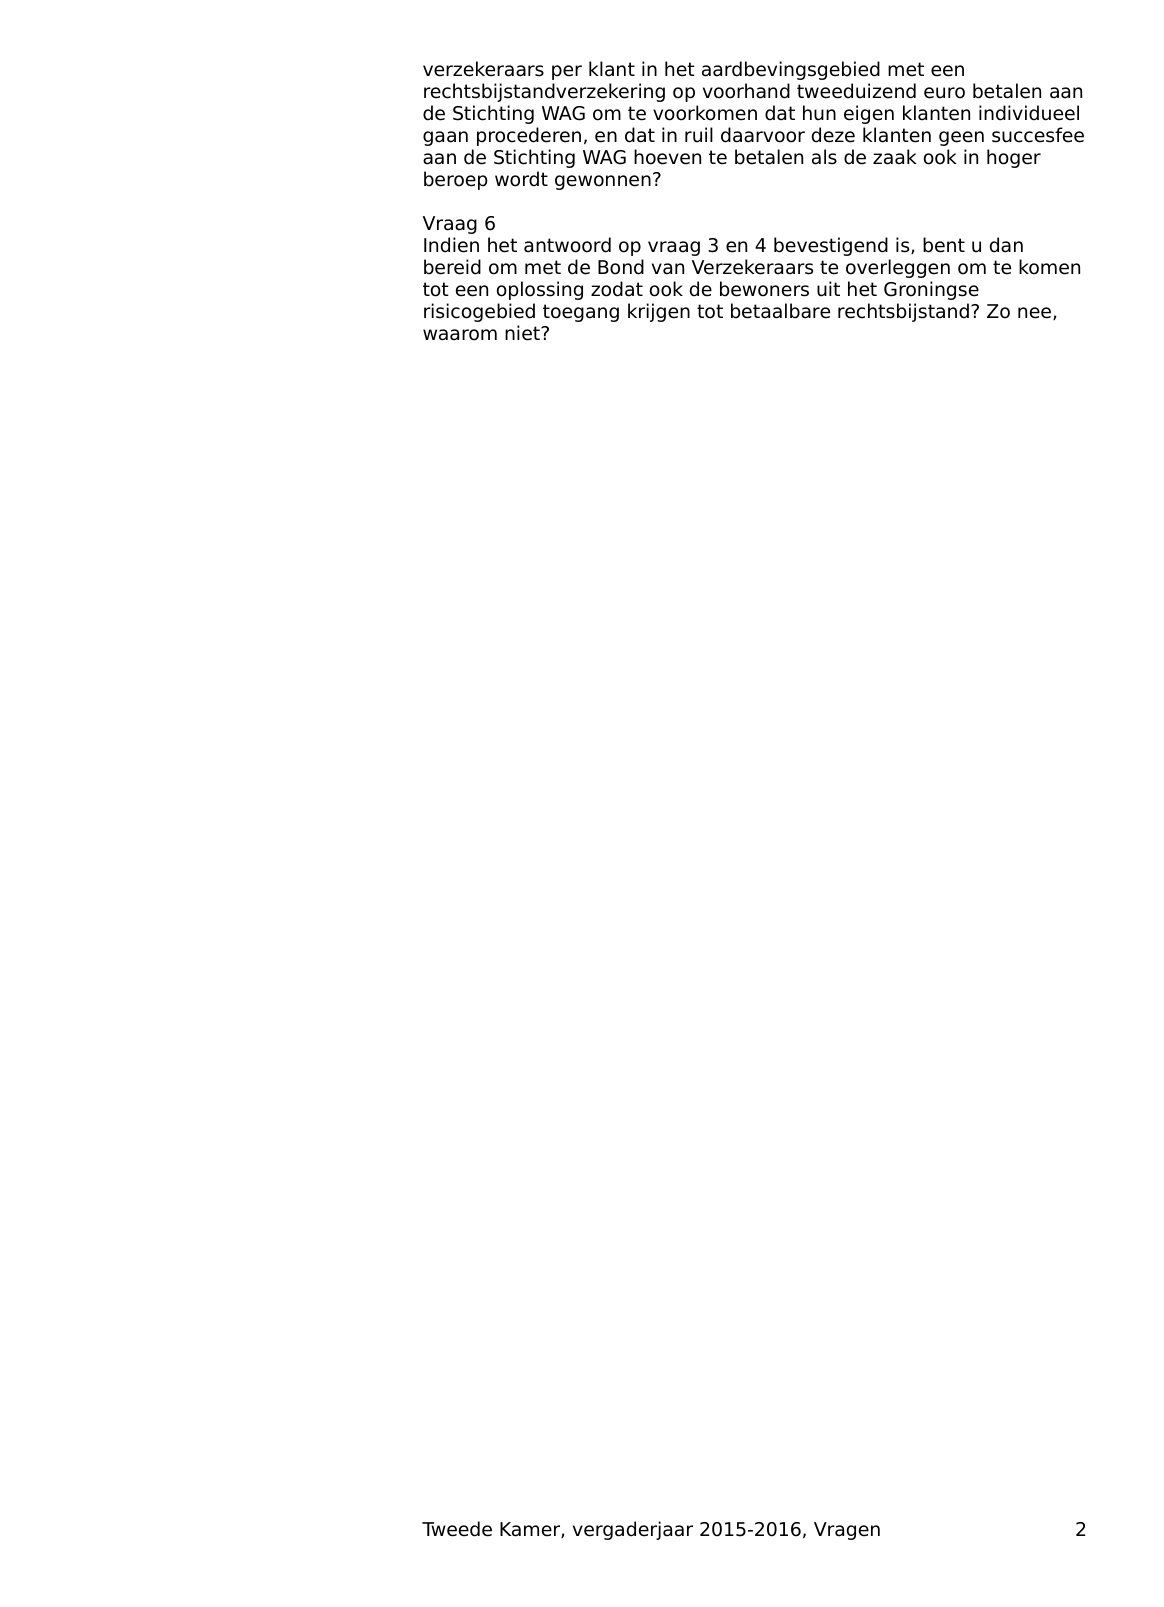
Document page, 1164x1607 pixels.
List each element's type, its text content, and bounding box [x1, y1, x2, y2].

text verzekeraars per klant in het aardbevingsgebied met een rechtsbijstandverzekering op voorhand tweeduizend euro betalen aan de Stichting WAG om te voorkomen dat hun eigen klanten individueel gaan procederen, en dat in ruil daarvoor deze klanten geen succesfee aan de Stichting WAG hoeven te betalen als de zaak ook in hoger beroep wordt gewonnen? [422, 59, 1087, 191]
text Vraag 6 [422, 213, 1087, 235]
text Indien het antwoord op vraag 3 en 4 bevestigend is, bent u dan bereid om met de Bond van Verzekeraars te overleggen om te komen tot een oplossing zodat ook de bewoners uit het Groningse risicogebied toegang krijgen tot betaalbare rechtsbijstand? Zo nee, waarom niet? [422, 235, 1087, 345]
